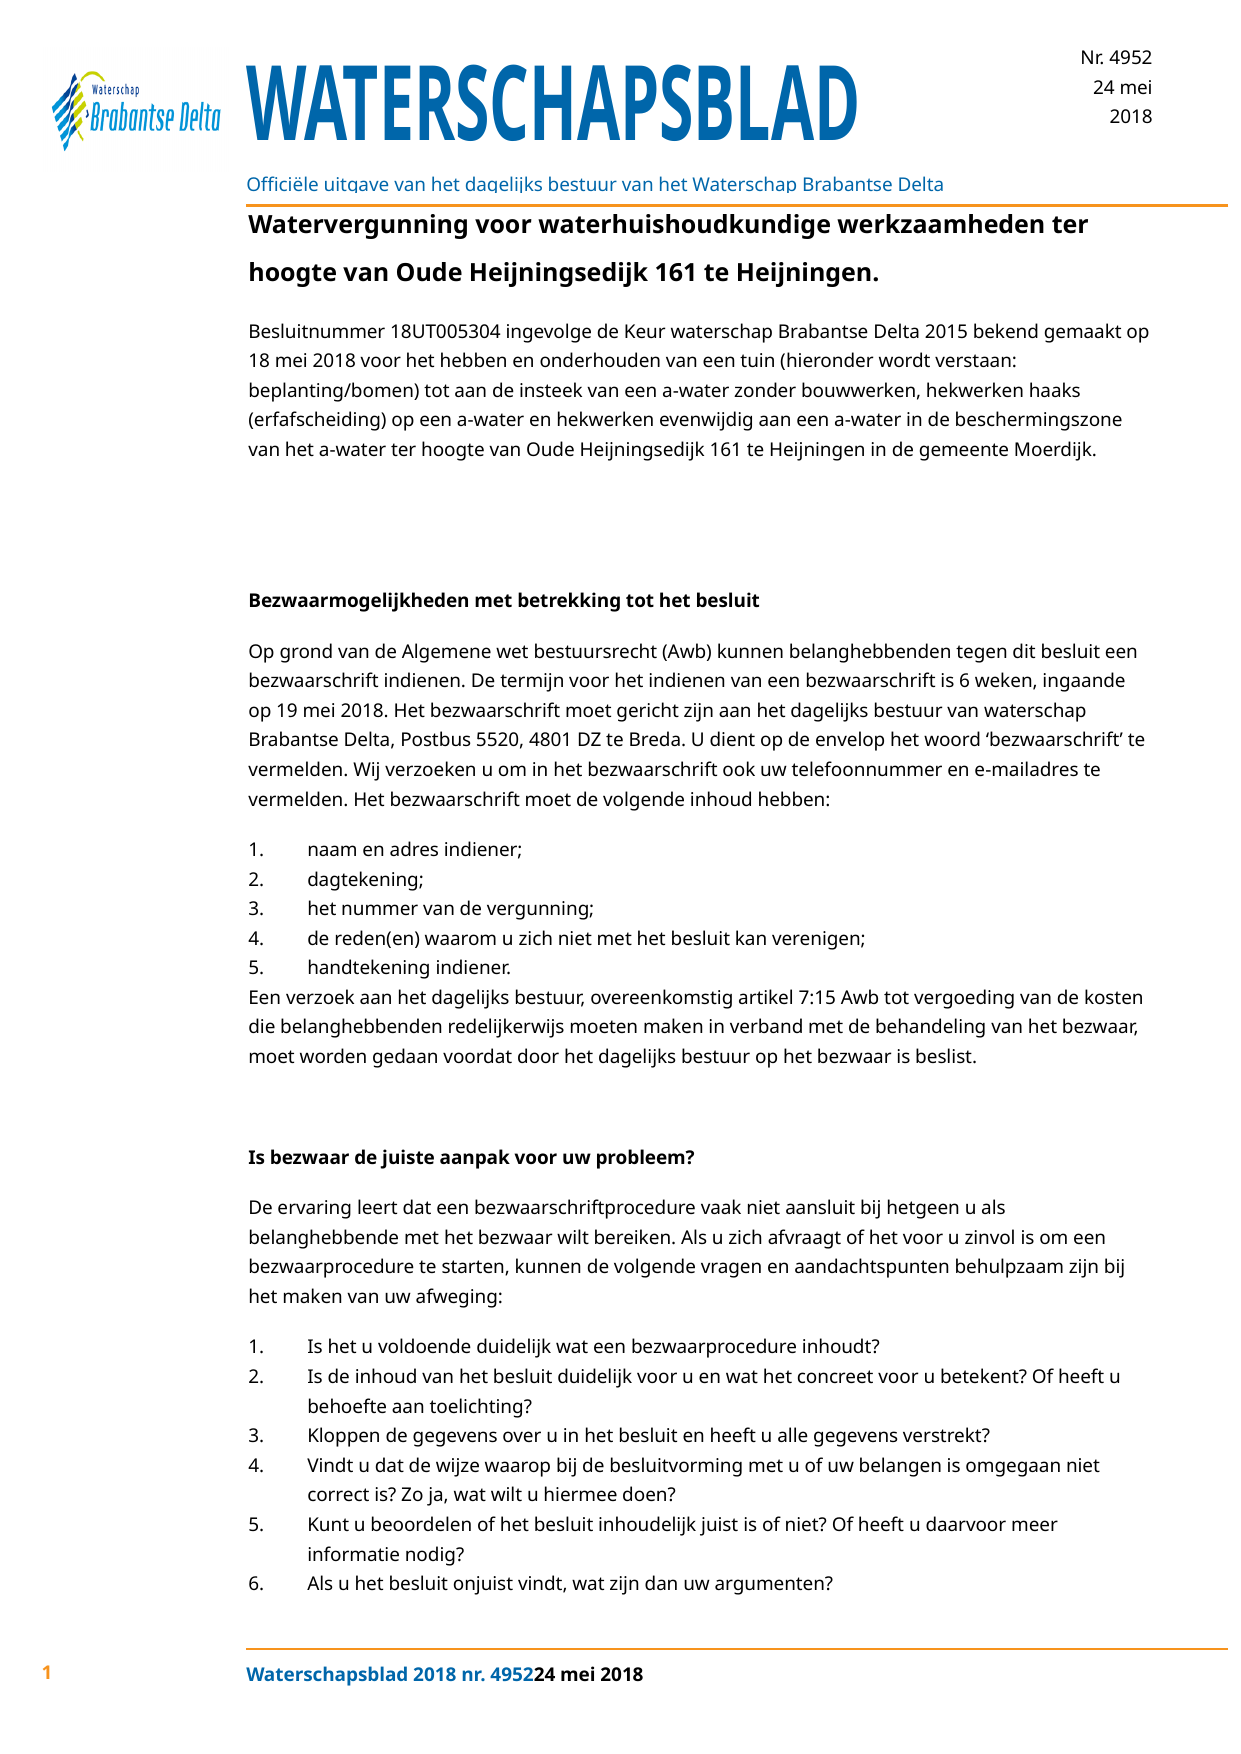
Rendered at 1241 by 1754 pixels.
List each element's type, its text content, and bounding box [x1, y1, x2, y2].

list Kloppen de gegevens over u in het besluit en heeft u alle gegevens verstrekt? [248, 1422, 1152, 1448]
list Is de inhoud van het besluit duidelijk voor u en wat het concreet voor u betekent? Of heeft u behoefte aan toelichting? [248, 1363, 1152, 1419]
text Bezwaarmogelijkheden met betrekking tot het besluit [248, 587, 1152, 613]
text De ervaring leert dat een bezwaarschriftprocedure vaak niet aansluit bij hetgeen u als belanghebbende met het bezwaar wilt bereiken. Als u zich afvraagt of het voor u zinvol is om een bezwaarprocedure te starten, kunnen de volgende vragen en aandachtspunten behulpzaam zijn bij het maken van uw afweging: [248, 1194, 1152, 1309]
text Besluitnummer 18UT005304 ingevolge de Keur waterschap Brabantse Delta 2015 bekend gemaakt op 18 mei 2018 voor het hebben en onderhouden van een tuin (hieronder wordt verstaan: beplanting/bomen) tot aan de insteek van een a-water zonder bouwwerken, hekwerken haaks (erfafscheiding) op een a-water en hekwerken evenwijdig aan een a-water in de beschermingszone van het a-water ter hoogte van Oude Heijningsedijk 161 te Heijningen in de gemeente Moerdijk. [248, 318, 1152, 462]
text Watervergunning voor waterhuishoudkundige werkzaamheden ter hoogte van Oude Heijningsedijk 161 te Heijningen. [248, 207, 1152, 288]
list naam en adres indiener; [248, 836, 1152, 862]
text Op grond van de Algemene wet bestuursrecht (Awb) kunnen belanghebbenden tegen dit besluit een bezwaarschrift indienen. De termijn voor het indienen van een bezwaarschrift is 6 weken, ingaande op 19 mei 2018. Het bezwaarschrift moet gericht zijn aan het dagelijks bestuur van waterschap Brabantse Delta, Postbus 5520, 4801 DZ te Breda. U dient op de envelop het woord ‘bezwaarschrift’ te vermelden. Wij verzoeken u om in het bezwaarschrift ook uw telefoonnummer en e‑mailadres te vermelden. Het bezwaarschrift moet de volgende inhoud hebben: [248, 638, 1152, 812]
text Is bezwaar de juiste aanpak voor uw probleem? [248, 1144, 1152, 1170]
list Vindt u dat de wijze waarop bij de besluitvorming met u of uw belangen is omgegaan niet correct is? Zo ja, wat wilt u hiermee doen? [248, 1452, 1152, 1507]
list handtekening indiener. [248, 954, 1152, 980]
list de reden(en) waarom u zich niet met het besluit kan verenigen; [248, 925, 1152, 951]
list Als u het besluit onjuist vindt, wat zijn dan uw argumenten? [248, 1570, 1152, 1596]
list Is het u voldoende duidelijk wat een bezwaarprocedure inhoudt? [248, 1334, 1152, 1359]
list dagtekening; [248, 866, 1152, 892]
picture [41, 47, 231, 172]
text Een verzoek aan het dagelijks bestuur, overeenkomstig artikel 7:15 Awb tot vergoeding van de kosten die belanghebbenden redelijkerwijs moeten maken in verband met de behandeling van het bezwaar, moet worden gedaan voordat door het dagelijks bestuur op het bezwaar is beslist. [248, 984, 1152, 1069]
list Kunt u beoordelen of het besluit inhoudelijk juist is of niet? Of heeft u daarvoor meer informatie nodig? [248, 1511, 1152, 1567]
list het nummer van de vergunning; [248, 895, 1152, 921]
